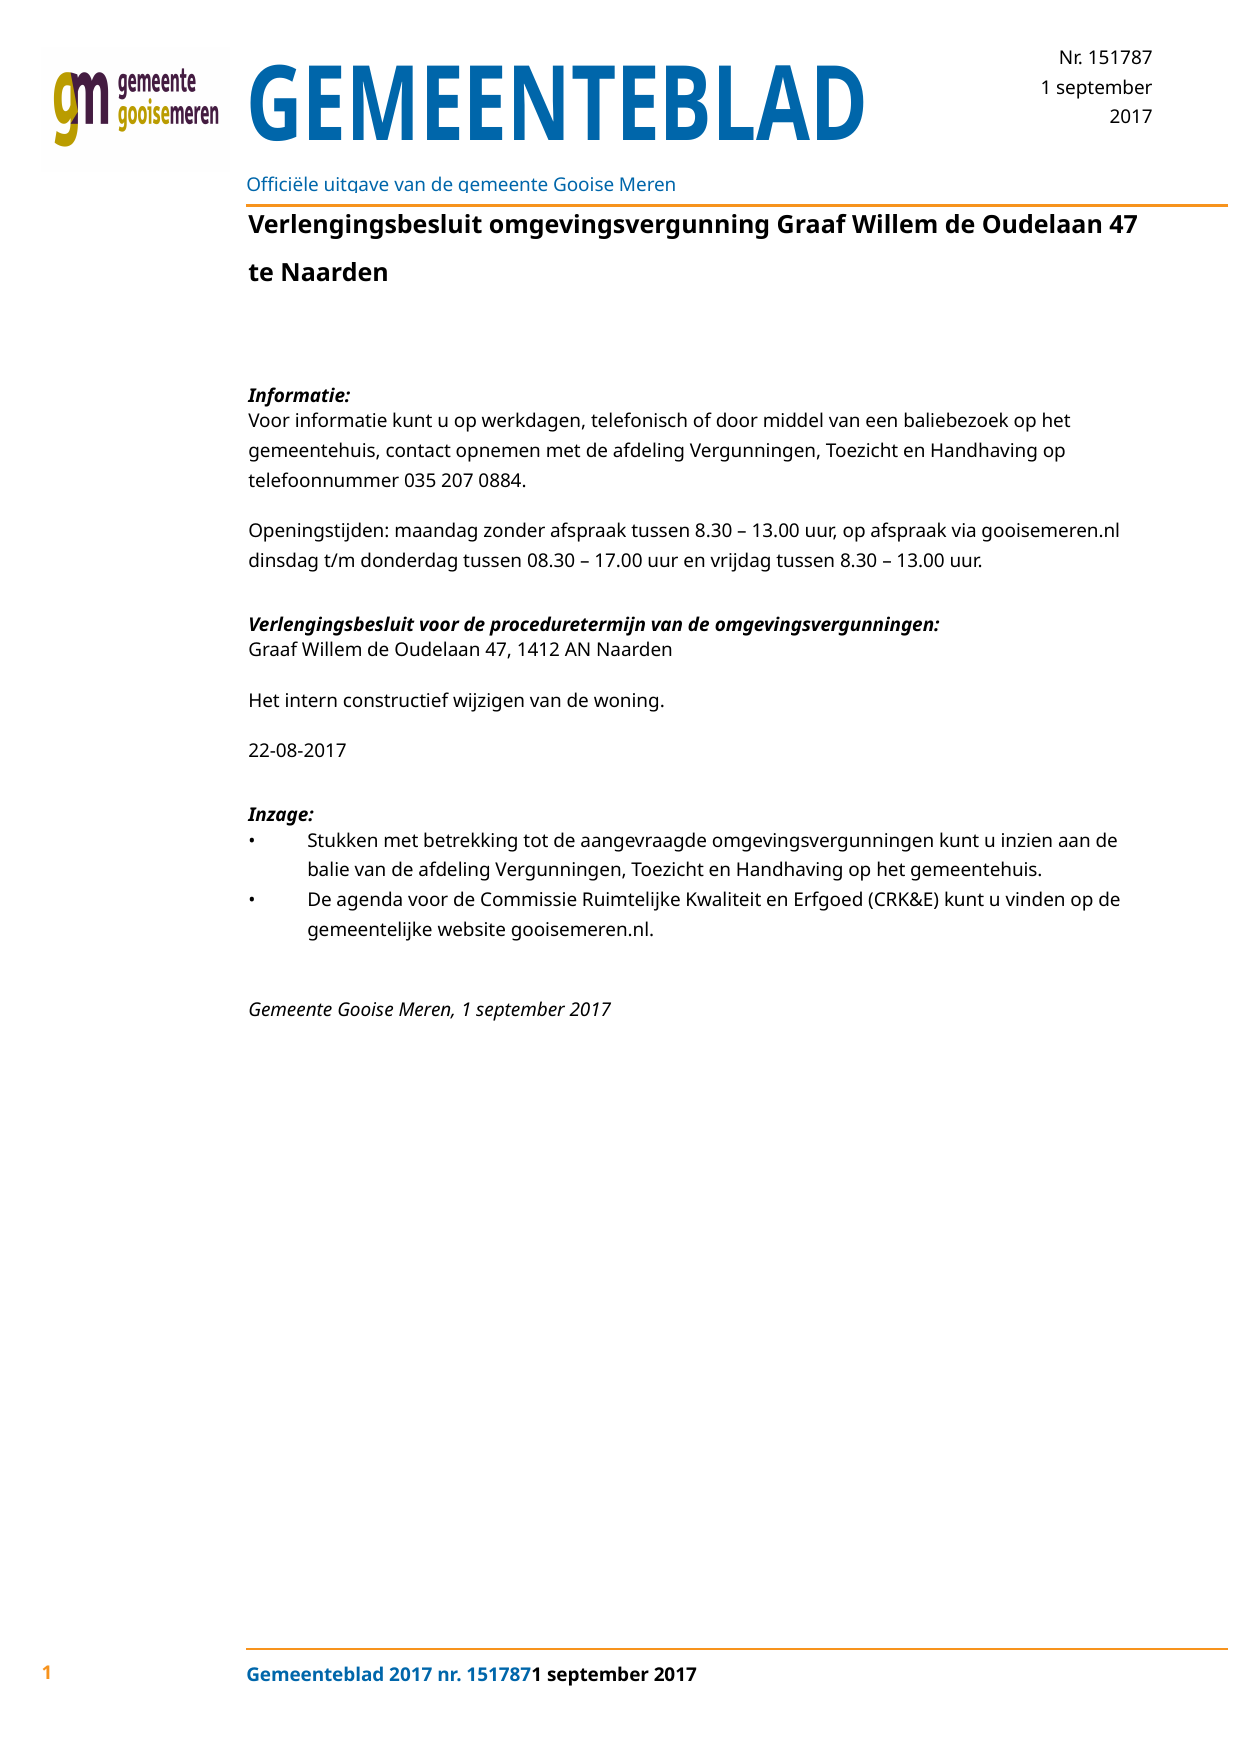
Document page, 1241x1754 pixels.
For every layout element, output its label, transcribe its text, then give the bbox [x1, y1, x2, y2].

list De agenda voor de Commissie Ruimtelijke Kwaliteit en Erfgoed (CRK&E) kunt u vinden op de gemeentelijke website gooisemeren.nl. [248, 886, 1152, 941]
text Openingstijden: maandag zonder afspraak tussen 8.30 – 13.00 uur, op afspraak via gooisemeren.nl dinsdag t/m donderdag tussen 08.30 – 17.00 uur en vrijdag tussen 8.30 – 13.00 uur. [248, 517, 1152, 572]
text Verlengingsbesluit voor de proceduretermijn van de omgevingsvergunningen: [248, 611, 1152, 636]
text Informatie: [248, 382, 1152, 408]
list Stukken met betrekking tot de aangevraagde omgevingsvergunningen kunt u inzien aan de balie van de afdeling Vergunningen, Toezicht en Handhaving op het gemeentehuis. [248, 827, 1152, 882]
text Graaf Willem de Oudelaan 47, 1412 AN Naarden [248, 636, 1152, 662]
text Voor informatie kunt u op werkdagen, telefonisch of door middel van een baliebezoek op het gemeentehuis, contact opnemen met de afdeling Vergunningen, Toezicht en Handhaving op telefoonnummer 035 207 0884. [248, 408, 1152, 492]
text Inzage: [248, 801, 1152, 827]
text Het intern constructief wijzigen van de woning. [248, 687, 1152, 713]
picture [41, 47, 231, 172]
text 22-08-2017 [248, 737, 1152, 763]
text Gemeente Gooise Meren, 1 september 2017 [248, 996, 1152, 1021]
text Verlengingsbesluit omgevingsvergunning Graaf Willem de Oudelaan 47 te Naarden [248, 207, 1152, 288]
